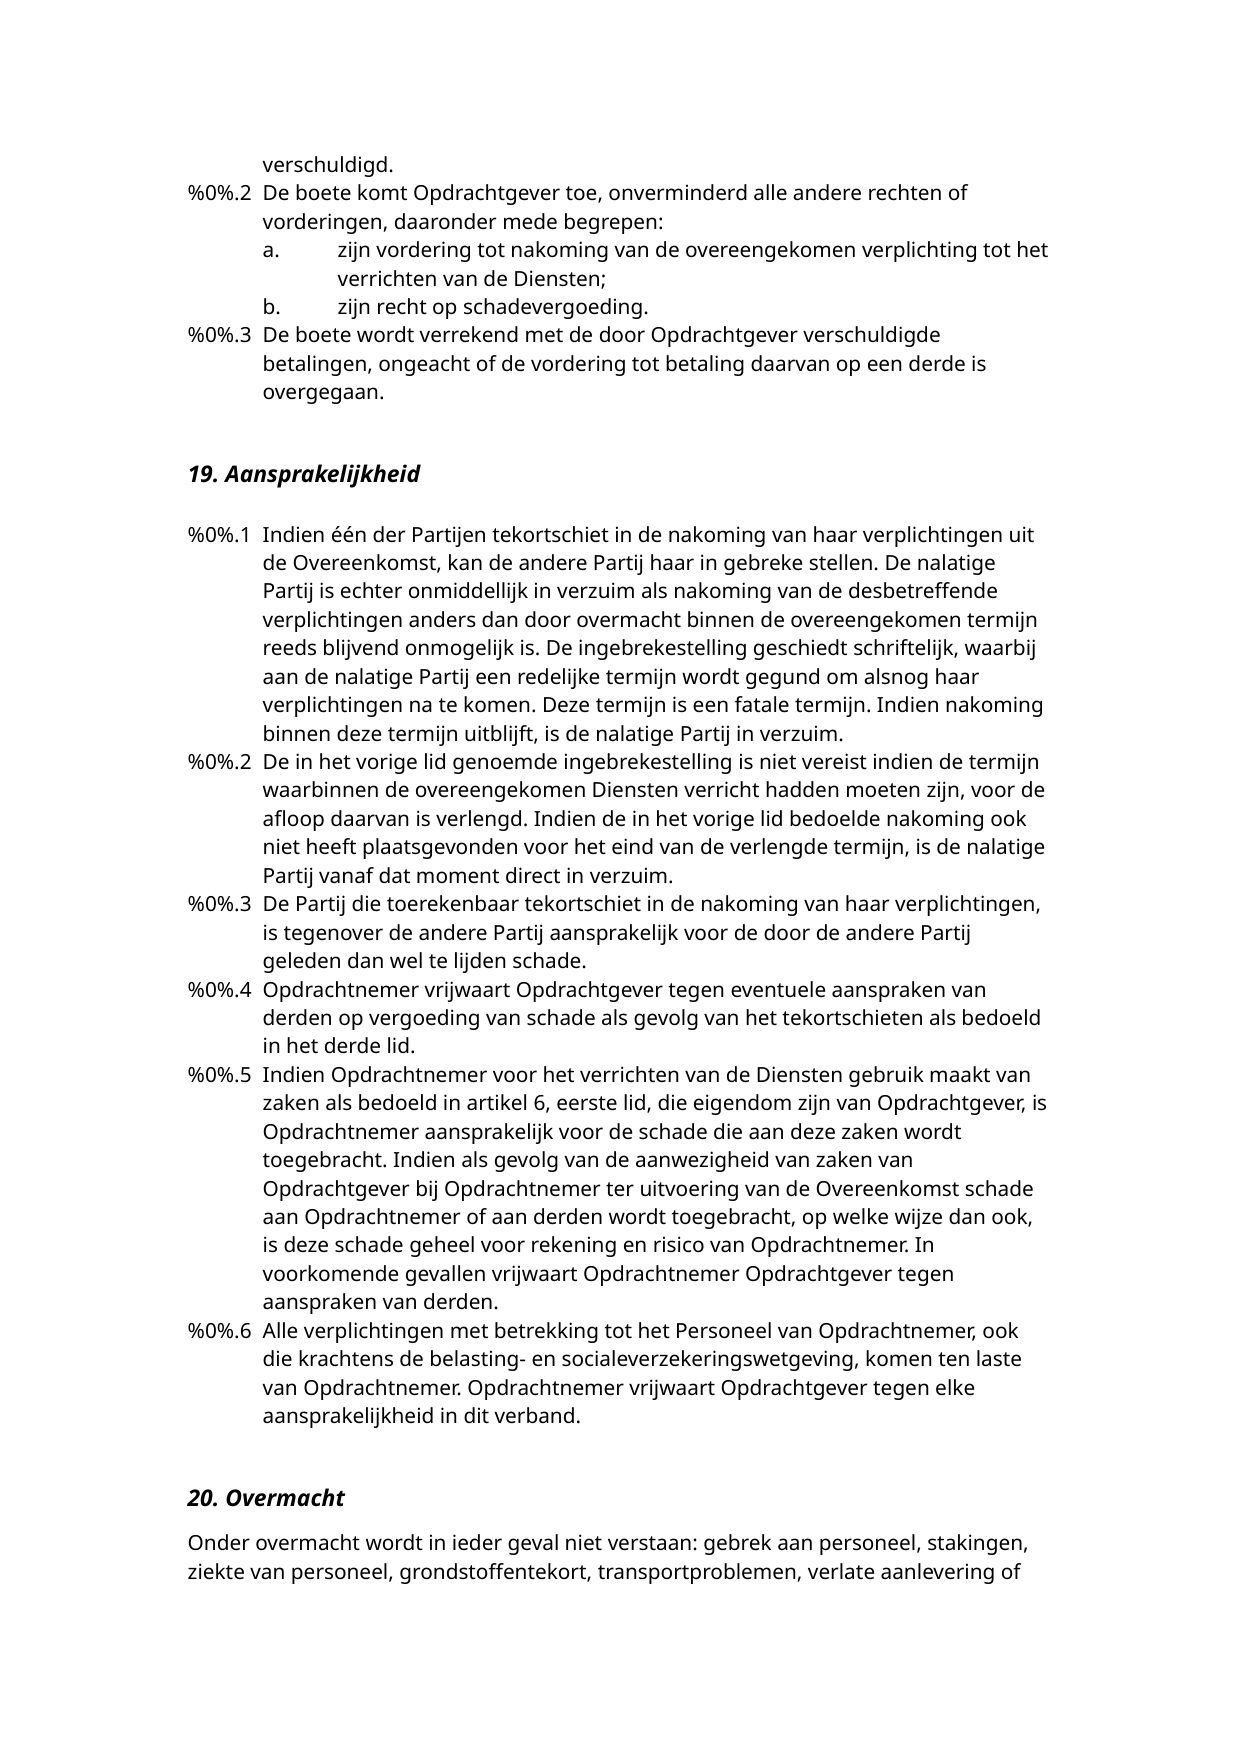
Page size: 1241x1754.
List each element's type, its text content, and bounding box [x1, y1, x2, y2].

list Indien één der Partijen tekortschiet in de nakoming van haar verplichtingen uit de Overeenkomst, kan de andere Partij haar in gebreke stellen. De nalatige Partij is echter onmiddellijk in verzuim als nakoming van de desbetreffende verplichtingen anders dan door overmacht binnen de overeengekomen termijn reeds blijvend onmogelijk is. De ingebrekestelling geschiedt schriftelijk, waarbij aan de nalatige Partij een redelijke termijn wordt gegund om alsnog haar verplichtingen na te komen. Deze termijn is een fatale termijn. Indien nakoming binnen deze termijn uitblijft, is de nalatige Partij in verzuim. [187, 520, 1053, 747]
list De Partij die toerekenbaar tekortschiet in de nakoming van haar verplichtingen, is tegenover de andere Partij aansprakelijk voor de door de andere Partij geleden dan wel te lijden schade. [187, 889, 1053, 975]
subtitle 20. Overmacht [187, 1482, 1053, 1513]
text Onder overmacht wordt in ieder geval niet verstaan: gebrek aan personeel, stakingen, ziekte van personeel, grondstoffentekort, transportproblemen, verlate aanlevering of [187, 1528, 1053, 1585]
list verschuldigd. [187, 150, 1053, 178]
list Opdrachtnemer vrijwaart Opdrachtgever tegen eventuele aanspraken van derden op vergoeding van schade als gevolg van het tekortschieten als bedoeld in het derde lid. [187, 975, 1053, 1060]
list De boete wordt verrekend met de door Opdrachtgever verschuldigde betalingen, ongeacht of de vordering tot betaling daarvan op een derde is overgegaan. [187, 321, 1053, 406]
list zijn recht op schadevergoeding. [262, 292, 1053, 321]
list De in het vorige lid genoemde ingebrekestelling is niet vereist indien de termijn waarbinnen de overeengekomen Diensten verricht hadden moeten zijn, voor de afloop daarvan is verlengd. Indien de in het vorige lid bedoelde nakoming ook niet heeft plaatsgevonden voor het eind van de verlengde termijn, is de nalatige Partij vanaf dat moment direct in verzuim. [187, 747, 1053, 889]
list Indien Opdrachtnemer voor het verrichten van de Diensten gebruik maakt van zaken als bedoeld in artikel 6, eerste lid, die eigendom zijn van Opdrachtgever, is Opdrachtnemer aansprakelijk voor de schade die aan deze zaken wordt toegebracht. Indien als gevolg van de aanwezigheid van zaken van Opdrachtgever bij Opdrachtnemer ter uitvoering van de Overeenkomst schade aan Opdrachtnemer of aan derden wordt toegebracht, op welke wijze dan ook, is deze schade geheel voor rekening en risico van Opdrachtnemer. In voorkomende gevallen vrijwaart Opdrachtnemer Opdrachtgever tegen aanspraken van derden. [187, 1060, 1053, 1316]
list Alle verplichtingen met betrekking tot het Personeel van Opdrachtnemer, ook die krachtens de belasting- en socialeverzekeringswetgeving, komen ten laste van Opdrachtnemer. Opdrachtnemer vrijwaart Opdrachtgever tegen elke aansprakelijkheid in dit verband. [187, 1316, 1053, 1430]
list De boete komt Opdrachtgever toe, onverminderd alle andere rechten of vorderingen, daaronder mede begrepen: [187, 178, 1053, 235]
list zijn vordering tot nakoming van de overeengekomen verplichting tot het verrichten van de Diensten; [262, 235, 1053, 292]
subtitle 19. Aansprakelijkheid [187, 458, 1053, 490]
